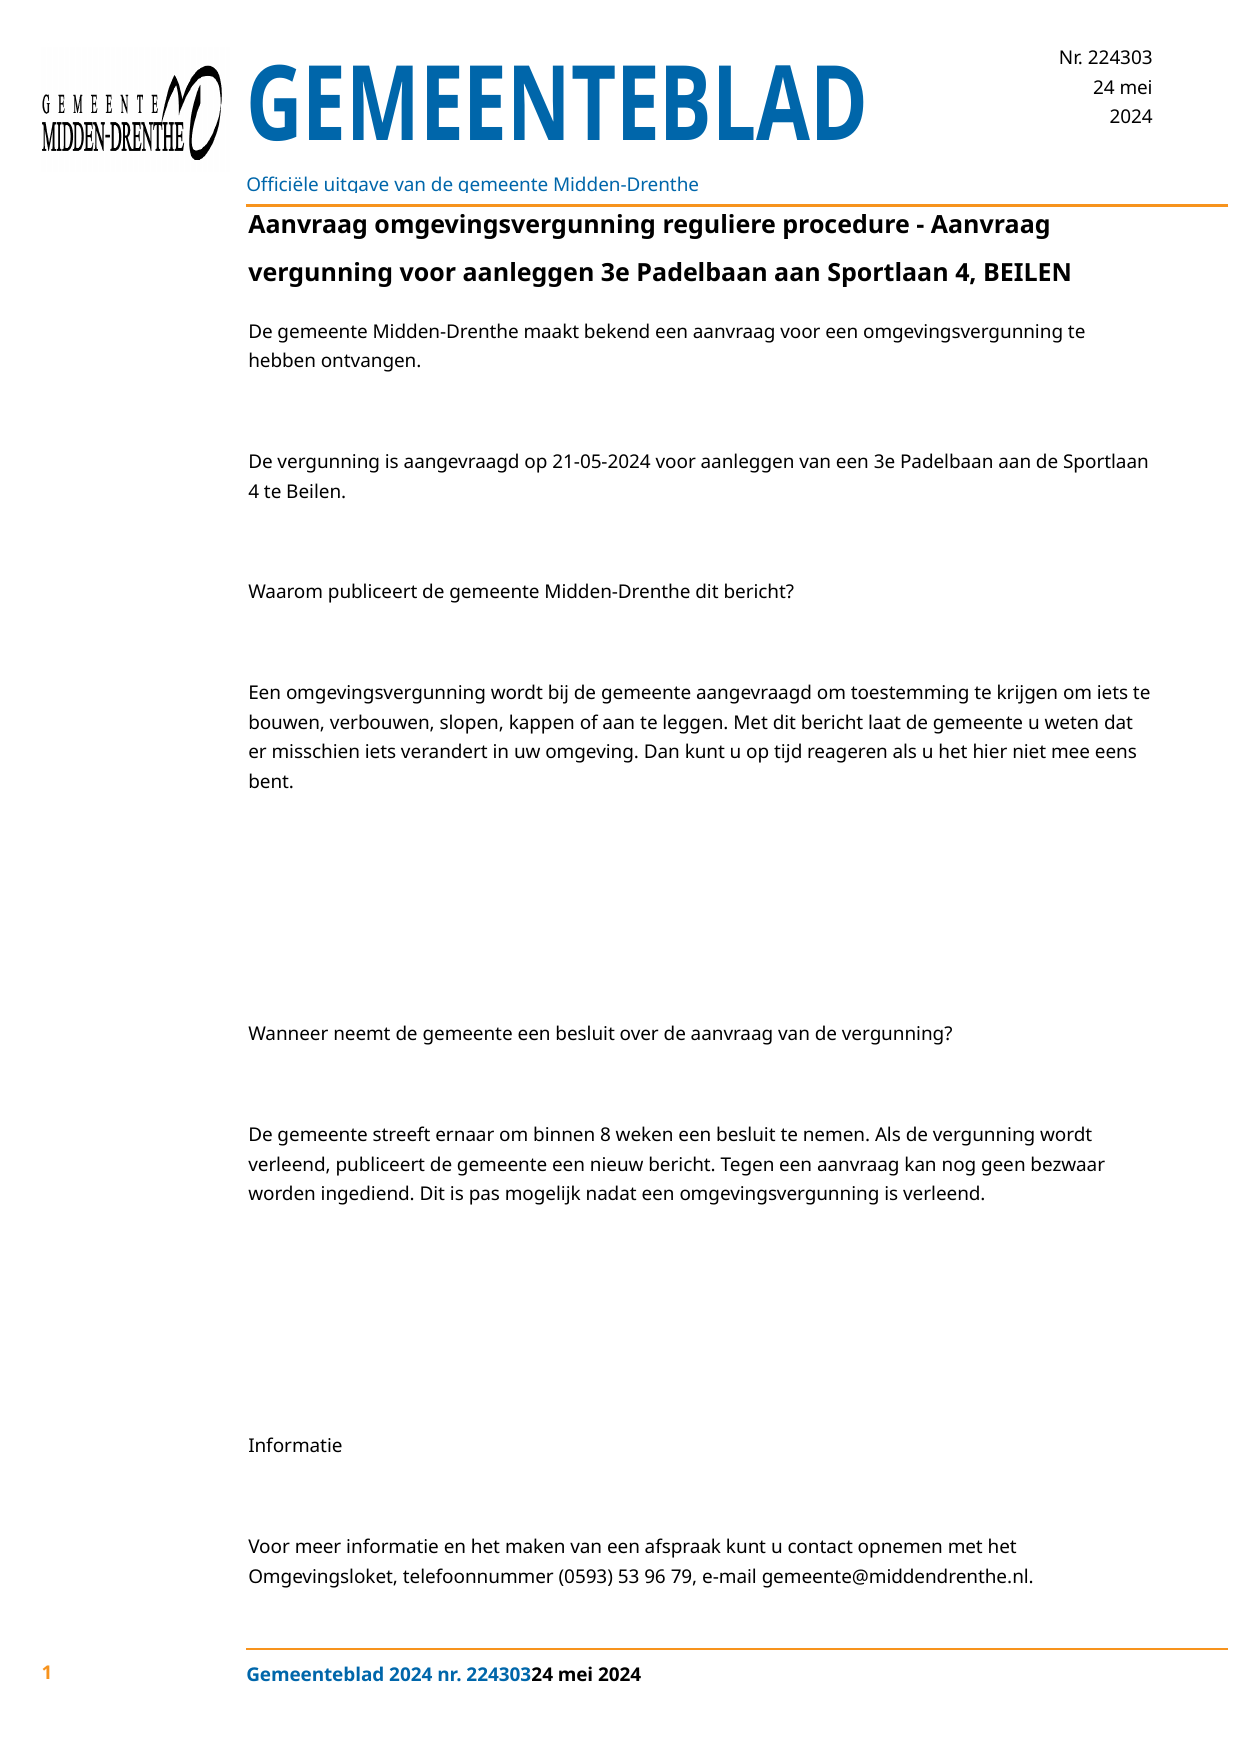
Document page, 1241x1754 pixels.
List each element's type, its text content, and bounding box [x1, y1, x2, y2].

text Informatie [248, 1432, 1152, 1458]
text Voor meer informatie en het maken van een afspraak kunt u contact opnemen met het Omgevingsloket, telefoonnummer (0593) 53 96 79, e-mail gemeente@middendrenthe.nl. [248, 1533, 1152, 1589]
text De gemeente Midden-Drenthe maakt bekend een aanvraag voor een omgevingsvergunning te hebben ontvangen. [248, 318, 1152, 373]
text De vergunning is aangevraagd op 21-05-2024 voor aanleggen van een 3e Padelbaan aan de Sportlaan 4 te Beilen. [248, 448, 1152, 504]
text De gemeente streeft ernaar om binnen 8 weken een besluit te nemen. Als de vergunning wordt verleend, publiceert de gemeente een nieuw bericht. Tegen een aanvraag kan nog geen bezwaar worden ingediend. Dit is pas mogelijk nadat een omgevingsvergunning is verleend. [248, 1121, 1152, 1206]
picture [41, 47, 231, 172]
text Aanvraag omgevingsvergunning reguliere procedure - Aanvraag vergunning voor aanleggen 3e Padelbaan aan Sportlaan 4, BEILEN [248, 207, 1152, 288]
text Wanneer neemt de gemeente een besluit over de aanvraag van de vergunning? [248, 1020, 1152, 1046]
text Waarom publiceert de gemeente Midden-Drenthe dit bericht? [248, 579, 1152, 604]
text Een omgevingsvergunning wordt bij de gemeente aangevraagd om toestemming te krijgen om iets te bouwen, verbouwen, slopen, kappen of aan te leggen. Met dit bericht laat de gemeente u weten dat er misschien iets verandert in uw omgeving. Dan kunt u op tijd reageren als u het hier niet mee eens bent. [248, 679, 1152, 794]
